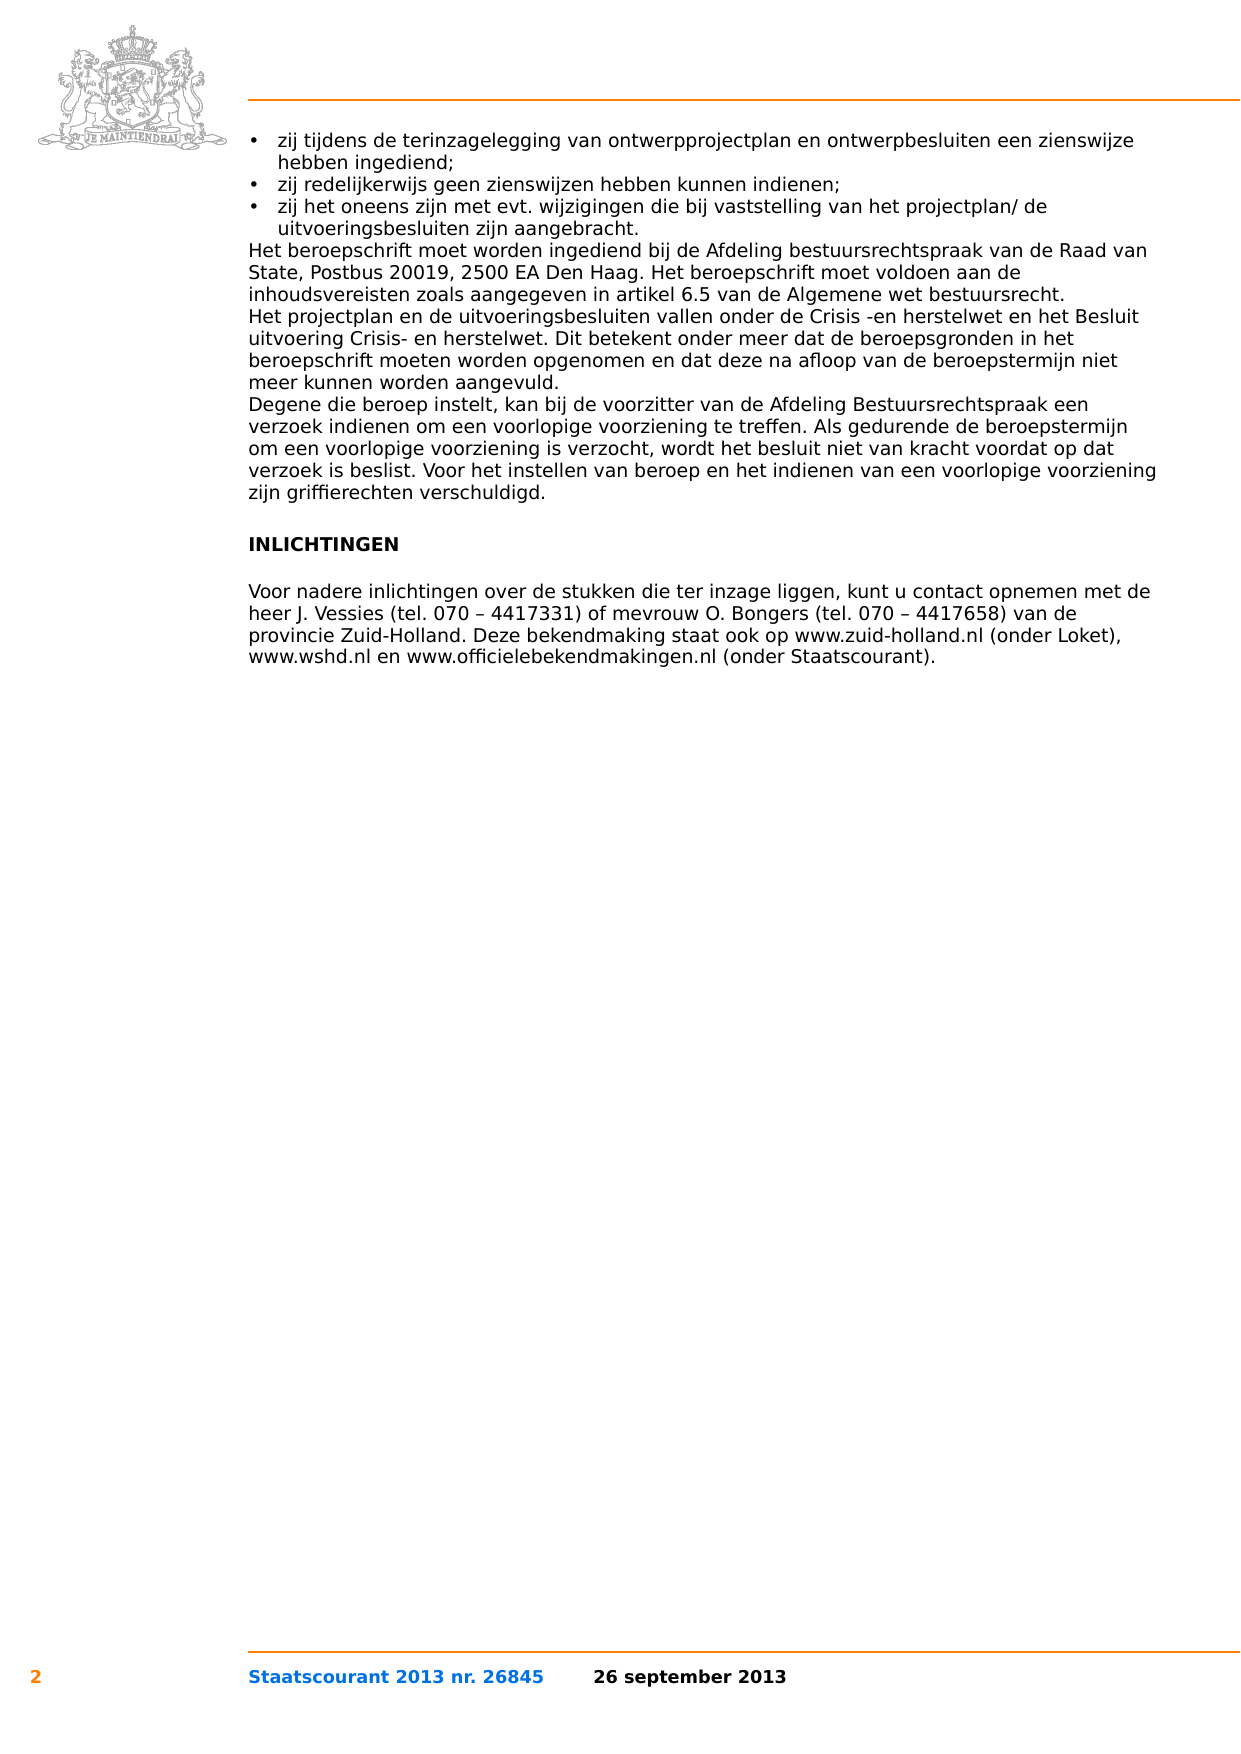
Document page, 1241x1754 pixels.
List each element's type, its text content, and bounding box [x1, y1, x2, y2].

text Het projectplan en de uitvoeringsbesluiten vallen onder de Crisis -en herstelwet en het Besluit uitvoering Crisis- en herstelwet. Dit betekent onder meer dat de beroepsgronden in het beroepschrift moeten worden opgenomen en dat deze na afloop van de beroepstermijn niet meer kunnen worden aangevuld. [248, 306, 1163, 394]
text Degene die beroep instelt, kan bij de voorzitter van de Afdeling Bestuursrechtspraak een verzoek indienen om een voorlopige voorziening te treffen. Als gedurende de beroepstermijn om een voorlopige voorziening is verzocht, wordt het besluit niet van kracht voordat op dat verzoek is beslist. Voor het instellen van beroep en het indienen van een voorlopige voorziening zijn griffierechten verschuldigd. [248, 394, 1163, 503]
text • zij tijdens de terinzagelegging van ontwerpprojectplan en ontwerpbesluiten een zienswijze hebben ingediend; [248, 130, 1163, 174]
text Voor nadere inlichtingen over de stukken die ter inzage liggen, kunt u contact opnemen met de heer J. Vessies (tel. 070 – 4417331) of mevrouw O. Bongers (tel. 070 – 4417658) van de provincie Zuid-Holland. Deze bekendmaking staat ook op www.zuid-holland.nl (onder Loket), www.wshd.nl en www.officielebekendmakingen.nl (onder Staatscourant). [248, 581, 1163, 668]
text • zij redelijkerwijs geen zienswijzen hebben kunnen indienen; [248, 174, 1163, 196]
subtitle INLICHTINGEN [248, 533, 1163, 556]
text Het beroepschrift moet worden ingediend bij de Afdeling bestuursrechtspraak van de Raad van State, Postbus 20019, 2500 EA Den Haag. Het beroepschrift moet voldoen aan de inhoudsvereisten zoals aangegeven in artikel 6.5 van de Algemene wet bestuursrecht. [248, 240, 1163, 306]
picture [38, 25, 227, 150]
text • zij het oneens zijn met evt. wijzigingen die bij vaststelling van het projectplan/ de uitvoeringsbesluiten zijn aangebracht. [248, 196, 1163, 240]
